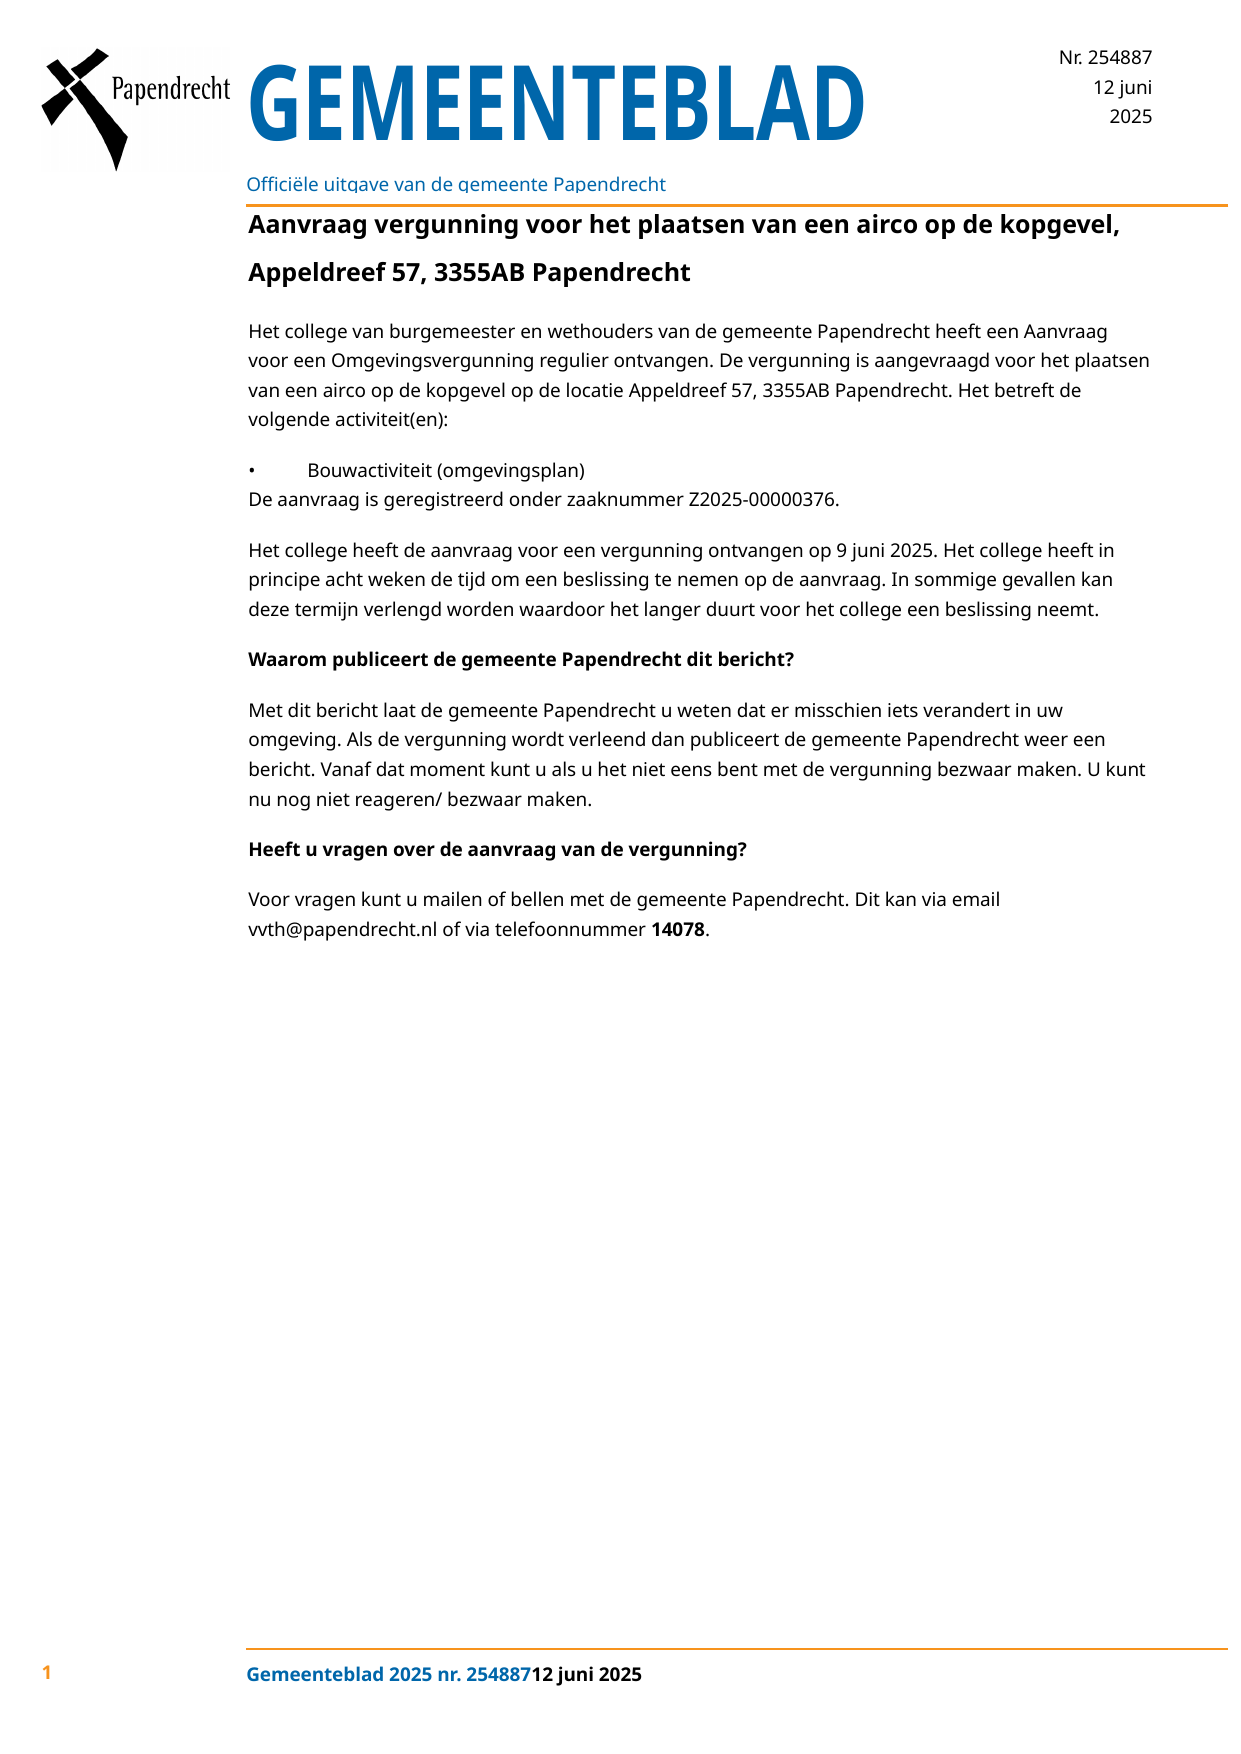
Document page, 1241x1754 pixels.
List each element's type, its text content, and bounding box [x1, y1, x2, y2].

text Waarom publiceert de gemeente Papendrecht dit bericht? [248, 647, 1152, 672]
list Bouwactiviteit (omgevingsplan) [248, 457, 1152, 483]
text Met dit bericht laat de gemeente Papendrecht u weten dat er misschien iets verandert in uw omgeving. Als de vergunning wordt verleend dan publiceert de gemeente Papendrecht weer een bericht. Vanaf dat moment kunt u als u het niet eens bent met de vergunning bezwaar maken. U kunt nu nog niet reageren/ bezwaar maken. [248, 697, 1152, 812]
text Aanvraag vergunning voor het plaatsen van een airco op de kopgevel, Appeldreef 57, 3355AB Papendrecht [248, 207, 1152, 288]
text Het college heeft de aanvraag voor een vergunning ontvangen op 9 juni 2025. Het college heeft in principe acht weken de tijd om een beslissing te nemen op de aanvraag. In sommige gevallen kan deze termijn verlengd worden waardoor het langer duurt voor het college een beslissing neemt. [248, 537, 1152, 622]
text Voor vragen kunt u mailen of bellen met de gemeente Papendrecht. Dit kan via email vvth@papendrecht.nl of via telefoonnummer 14078. [248, 887, 1152, 942]
text De aanvraag is geregistreerd onder zaaknummer Z2025-00000376. [248, 487, 1152, 512]
text Het college van burgemeester en wethouders van de gemeente Papendrecht heeft een Aanvraag voor een Omgevingsvergunning regulier ontvangen. De vergunning is aangevraagd voor het plaatsen van een airco op de kopgevel op de locatie Appeldreef 57, 3355AB Papendrecht. Het betreft de volgende activiteit(en): [248, 318, 1152, 432]
picture [41, 47, 231, 172]
text Heeft u vragen over de aanvraag van de vergunning? [248, 836, 1152, 862]
